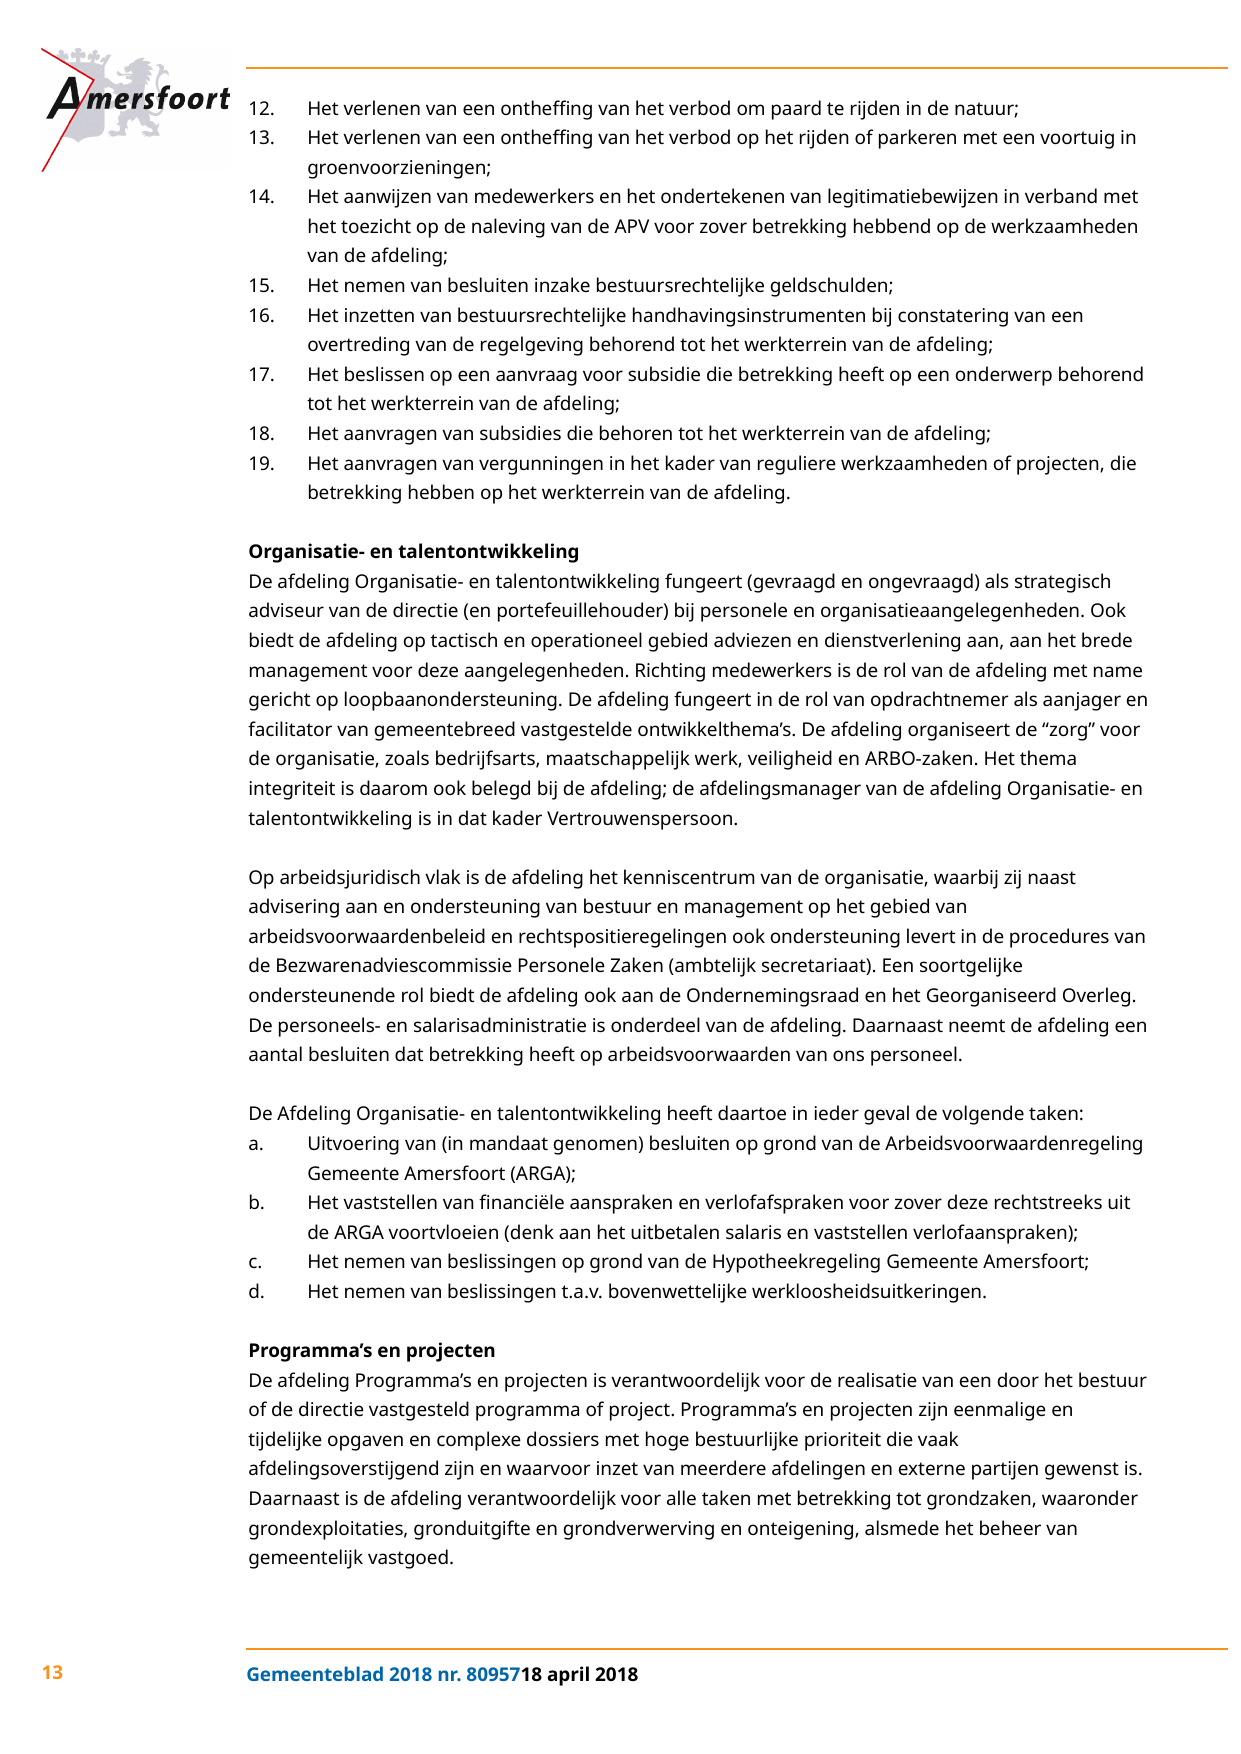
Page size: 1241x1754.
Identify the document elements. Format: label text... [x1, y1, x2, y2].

list Het aanvragen van subsidies die behoren tot het werkterrein van de afdeling; [248, 420, 1152, 446]
text Organisatie- en talentontwikkeling [248, 538, 1152, 564]
list Het aanwijzen van medewerkers en het ondertekenen van legitimatiebewijzen in verband met het toezicht op de naleving van de APV voor zover betrekking hebbend op de werkzaamheden van de afdeling; [248, 183, 1152, 268]
picture [41, 47, 231, 172]
list Het beslissen op een aanvraag voor subsidie die betrekking heeft op een onderwerp behorend tot het werkterrein van de afdeling; [248, 361, 1152, 416]
list Het verlenen van een ontheffing van het verbod op het rijden of parkeren met een voortuig in groenvoorzieningen; [248, 124, 1152, 180]
list Uitvoering van (in mandaat genomen) besluiten op grond van de Arbeidsvoorwaardenregeling Gemeente Amersfoort (ARGA); [248, 1130, 1152, 1186]
text De afdeling Organisatie- en talentontwikkeling fungeert (gevraagd en ongevraagd) als strategisch adviseur van de directie (en portefeuillehouder) bij personele en organisatieaangelegenheden. Ook biedt de afdeling op tactisch en operationeel gebied adviezen en dienstverlening aan, aan het brede management voor deze aangelegenheden. Richting medewerkers is de rol van de afdeling met name gericht op loopbaanondersteuning. De afdeling fungeert in de rol van opdrachtnemer als aanjager en facilitator van gemeentebreed vastgestelde ontwikkelthema’s. De afdeling organiseert de “zorg” voor de organisatie, zoals bedrijfsarts, maatschappelijk werk, veiligheid en ARBO-zaken. Het thema integriteit is daarom ook belegd bij de afdeling; de afdelingsmanager van de afdeling Organisatie- en talentontwikkeling is in dat kader Vertrouwenspersoon. [248, 568, 1152, 831]
text De Afdeling Organisatie- en talentontwikkeling heeft daartoe in ieder geval de volgende taken: [248, 1101, 1152, 1126]
text Programma’s en projecten [248, 1337, 1152, 1363]
list Het verlenen van een ontheffing van het verbod om paard te rijden in de natuur; [248, 95, 1152, 121]
text De afdeling Programma’s en projecten is verantwoordelijk voor de realisatie van een door het bestuur of de directie vastgesteld programma of project. Programma’s en projecten zijn eenmalige en tijdelijke opgaven en complexe dossiers met hoge bestuurlijke prioriteit die vaak afdelingsoverstijgend zijn en waarvoor inzet van meerdere afdelingen en externe partijen gewenst is. [248, 1367, 1152, 1481]
text Op arbeidsjuridisch vlak is de afdeling het kenniscentrum van de organisatie, waarbij zij naast advisering aan en ondersteuning van bestuur en management op het gebied van arbeidsvoorwaardenbeleid en rechtspositieregelingen ook ondersteuning levert in de procedures van de Bezwarenadviescommissie Personele Zaken (ambtelijk secretariaat). Een soortgelijke ondersteunende rol biedt de afdeling ook aan de Ondernemingsraad en het Georganiseerd Overleg. [248, 864, 1152, 1008]
list Het inzetten van bestuursrechtelijke handhavingsinstrumenten bij constatering van een overtreding van de regelgeving behorend tot het werkterrein van de afdeling; [248, 302, 1152, 357]
list Het vaststellen van financiële aanspraken en verlofafspraken voor zover deze rechtstreeks uit de ARGA voortvloeien (denk aan het uitbetalen salaris en vaststellen verlofaanspraken); [248, 1189, 1152, 1245]
list Het nemen van besluiten inzake bestuursrechtelijke geldschulden; [248, 272, 1152, 298]
text Daarnaast is de afdeling verantwoordelijk voor alle taken met betrekking tot grondzaken, waaronder grondexploitaties, gronduitgifte en grondverwerving en onteigening, alsmede het beheer van gemeentelijk vastgoed. [248, 1485, 1152, 1570]
list Het nemen van beslissingen op grond van de Hypotheekregeling Gemeente Amersfoort; [248, 1248, 1152, 1274]
list Het aanvragen van vergunningen in het kader van reguliere werkzaamheden of projecten, die betrekking hebben op het werkterrein van de afdeling. [248, 450, 1152, 505]
list Het nemen van beslissingen t.a.v. bovenwettelijke werkloosheidsuitkeringen. [248, 1278, 1152, 1304]
text De personeels- en salarisadministratie is onderdeel van de afdeling. Daarnaast neemt de afdeling een aantal besluiten dat betrekking heeft op arbeidsvoorwaarden van ons personeel. [248, 1012, 1152, 1067]
